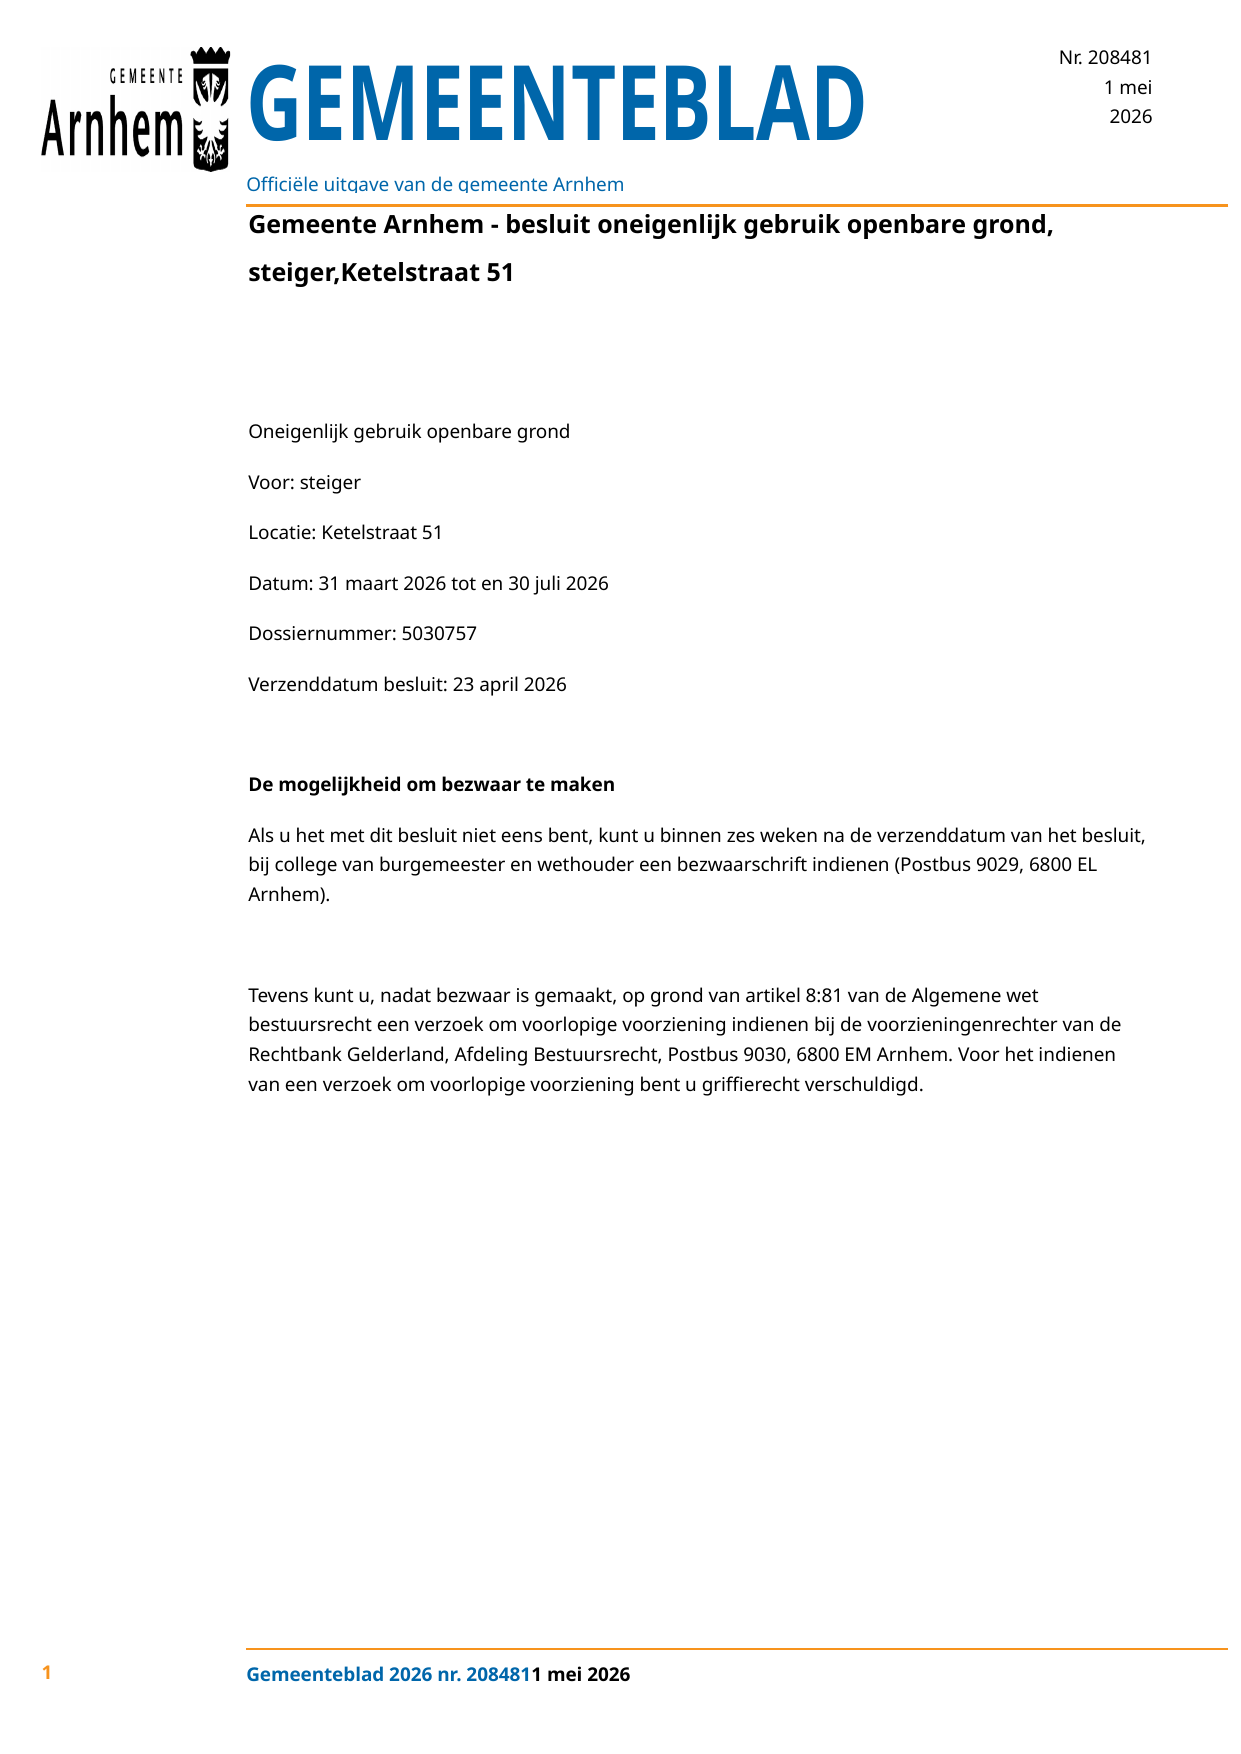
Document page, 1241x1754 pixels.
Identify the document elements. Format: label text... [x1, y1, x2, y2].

text Gemeente Arnhem - besluit oneigenlijk gebruik openbare grond, steiger,Ketelstraat 51 [248, 207, 1152, 288]
text Oneigenlijk gebruik openbare grond [248, 419, 1152, 444]
text Locatie: Ketelstraat 51 [248, 519, 1152, 545]
text Tevens kunt u, nadat bezwaar is gemaakt, op grond van artikel 8:81 van de Algemene wet bestuursrecht een verzoek om voorlopige voorziening indienen bij de voorzieningenrechter van de Rechtbank Gelderland, Afdeling Bestuursrecht, Postbus 9030, 6800 EM Arnhem. Voor het indienen van een verzoek om voorlopige voorziening bent u griffierecht verschuldigd. [248, 982, 1152, 1097]
text Verzenddatum besluit: 23 april 2026 [248, 671, 1152, 697]
text Voor: steiger [248, 469, 1152, 495]
text Als u het met dit besluit niet eens bent, kunt u binnen zes weken na de verzenddatum van het besluit, bij college van burgemeester en wethouder een bezwaarschrift indienen (Postbus 9029, 6800 EL Arnhem). [248, 822, 1152, 907]
text Datum: 31 maart 2026 tot en 30 juli 2026 [248, 570, 1152, 596]
text De mogelijkheid om bezwaar te maken [248, 772, 1152, 797]
picture [41, 47, 231, 172]
text Dossiernummer: 5030757 [248, 620, 1152, 646]
